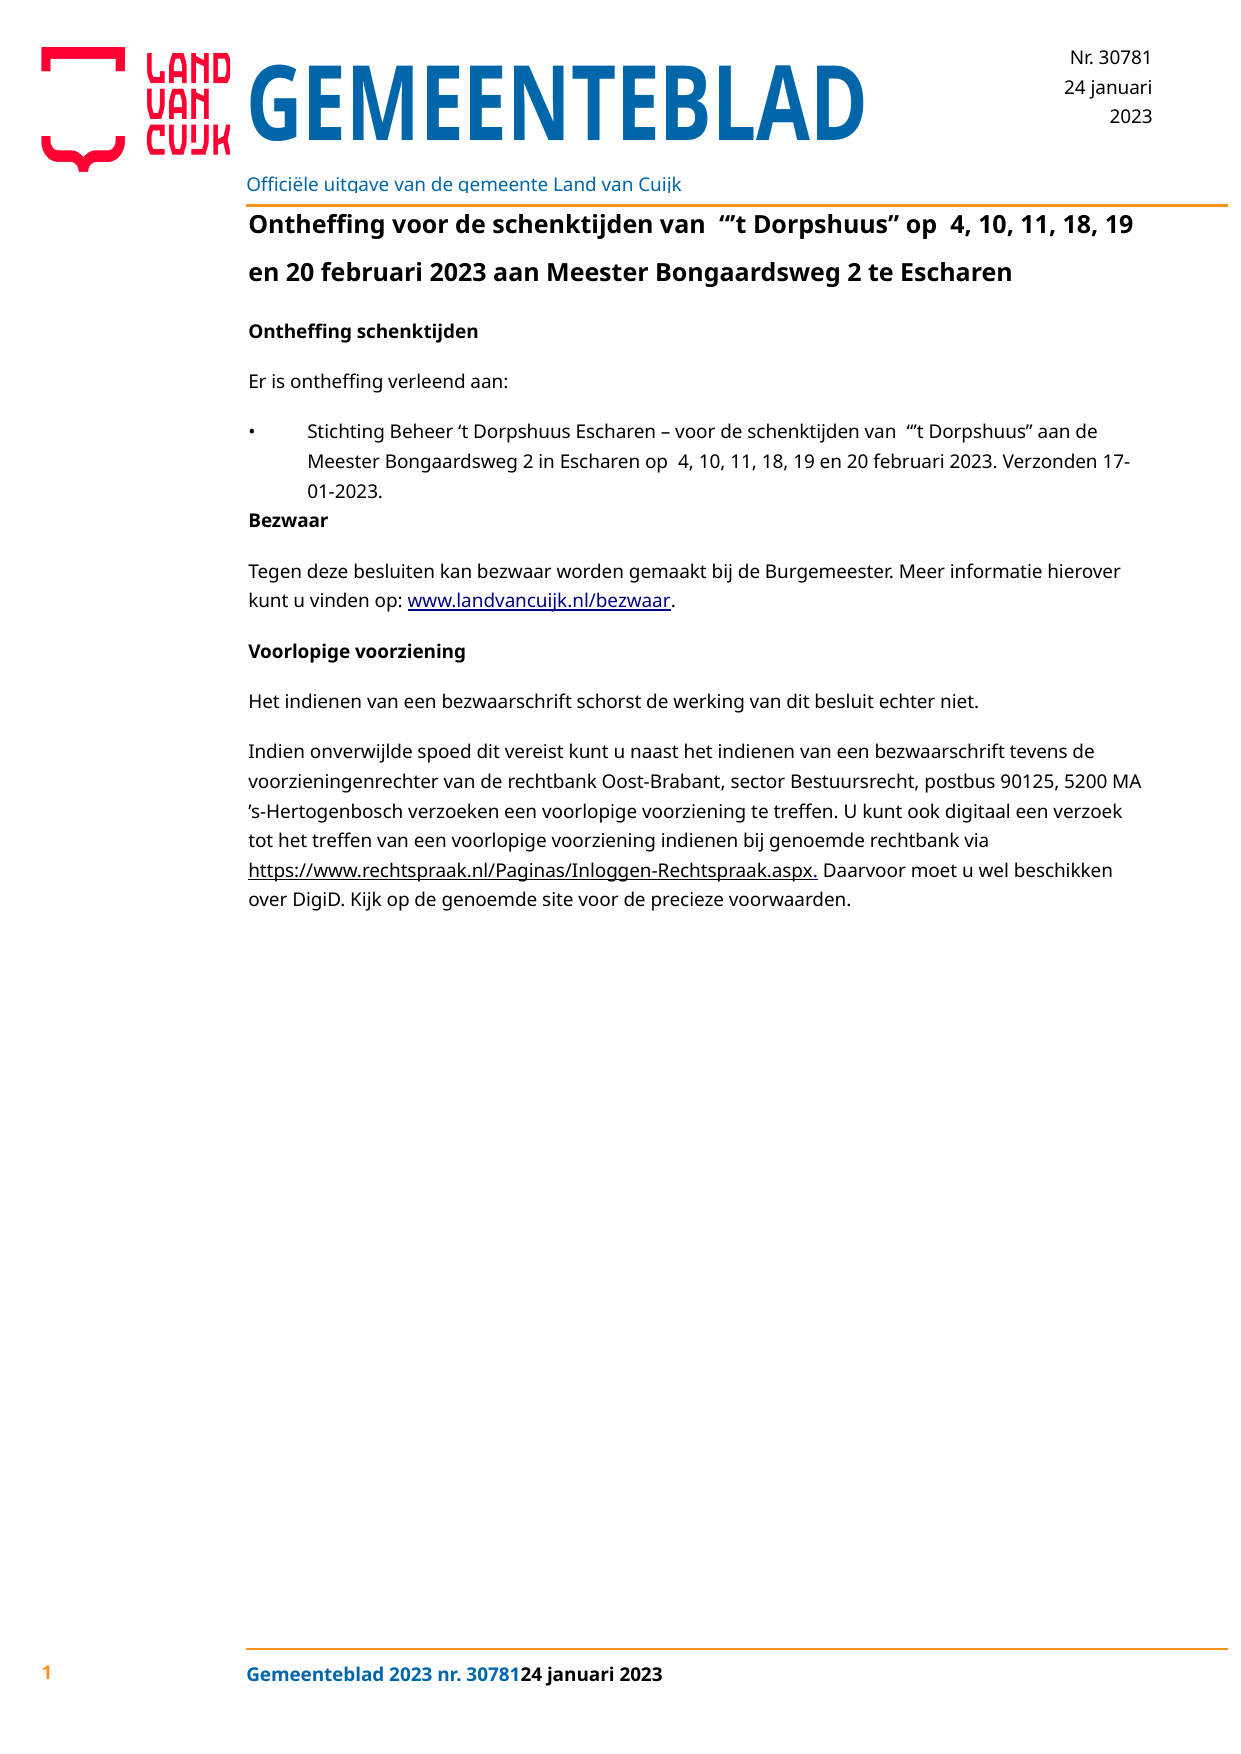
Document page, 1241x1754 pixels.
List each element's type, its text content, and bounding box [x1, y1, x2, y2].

text Tegen deze besluiten kan bezwaar worden gemaakt bij de Burgemeester. Meer informatie hierover kunt u vinden op: www.landvancuijk.nl/bezwaar. [248, 558, 1152, 613]
text Voorlopige voorziening [248, 638, 1152, 664]
text Ontheffing voor de schenktijden van “’t Dorpshuus” op 4, 10, 11, 18, 19 en 20 februari 2023 aan Meester Bongaardsweg 2 te Escharen [248, 207, 1152, 288]
list Stichting Beheer ‘t Dorpshuus Escharen – voor de schenktijden van “’t Dorpshuus” aan de Meester Bongaardsweg 2 in Escharen op 4, 10, 11, 18, 19 en 20 februari 2023. Verzonden 17-01-2023. [248, 419, 1152, 504]
text Er is ontheffing verleend aan: [248, 368, 1152, 394]
text Indien onverwijlde spoed dit vereist kunt u naast het indienen van een bezwaarschrift tevens de voorzieningenrechter van de rechtbank Oost-Brabant, sector Bestuursrecht, postbus 90125, 5200 MA ’s-Hertogenbosch verzoeken een voorlopige voorziening te treffen. U kunt ook digitaal een verzoek tot het treffen van een voorlopige voorziening indienen bij genoemde rechtbank via https://www.rechtspraak.nl/Paginas/Inloggen-Rechtspraak.aspx. Daarvoor moet u wel beschikken over DigiD. Kijk op de genoemde site voor de precieze voorwaarden. [248, 739, 1152, 912]
text Het indienen van een bezwaarschrift schorst de werking van dit besluit echter niet. [248, 688, 1152, 714]
text Bezwaar [248, 507, 1152, 533]
picture [41, 47, 231, 172]
text Ontheffing schenktijden [248, 318, 1152, 344]
